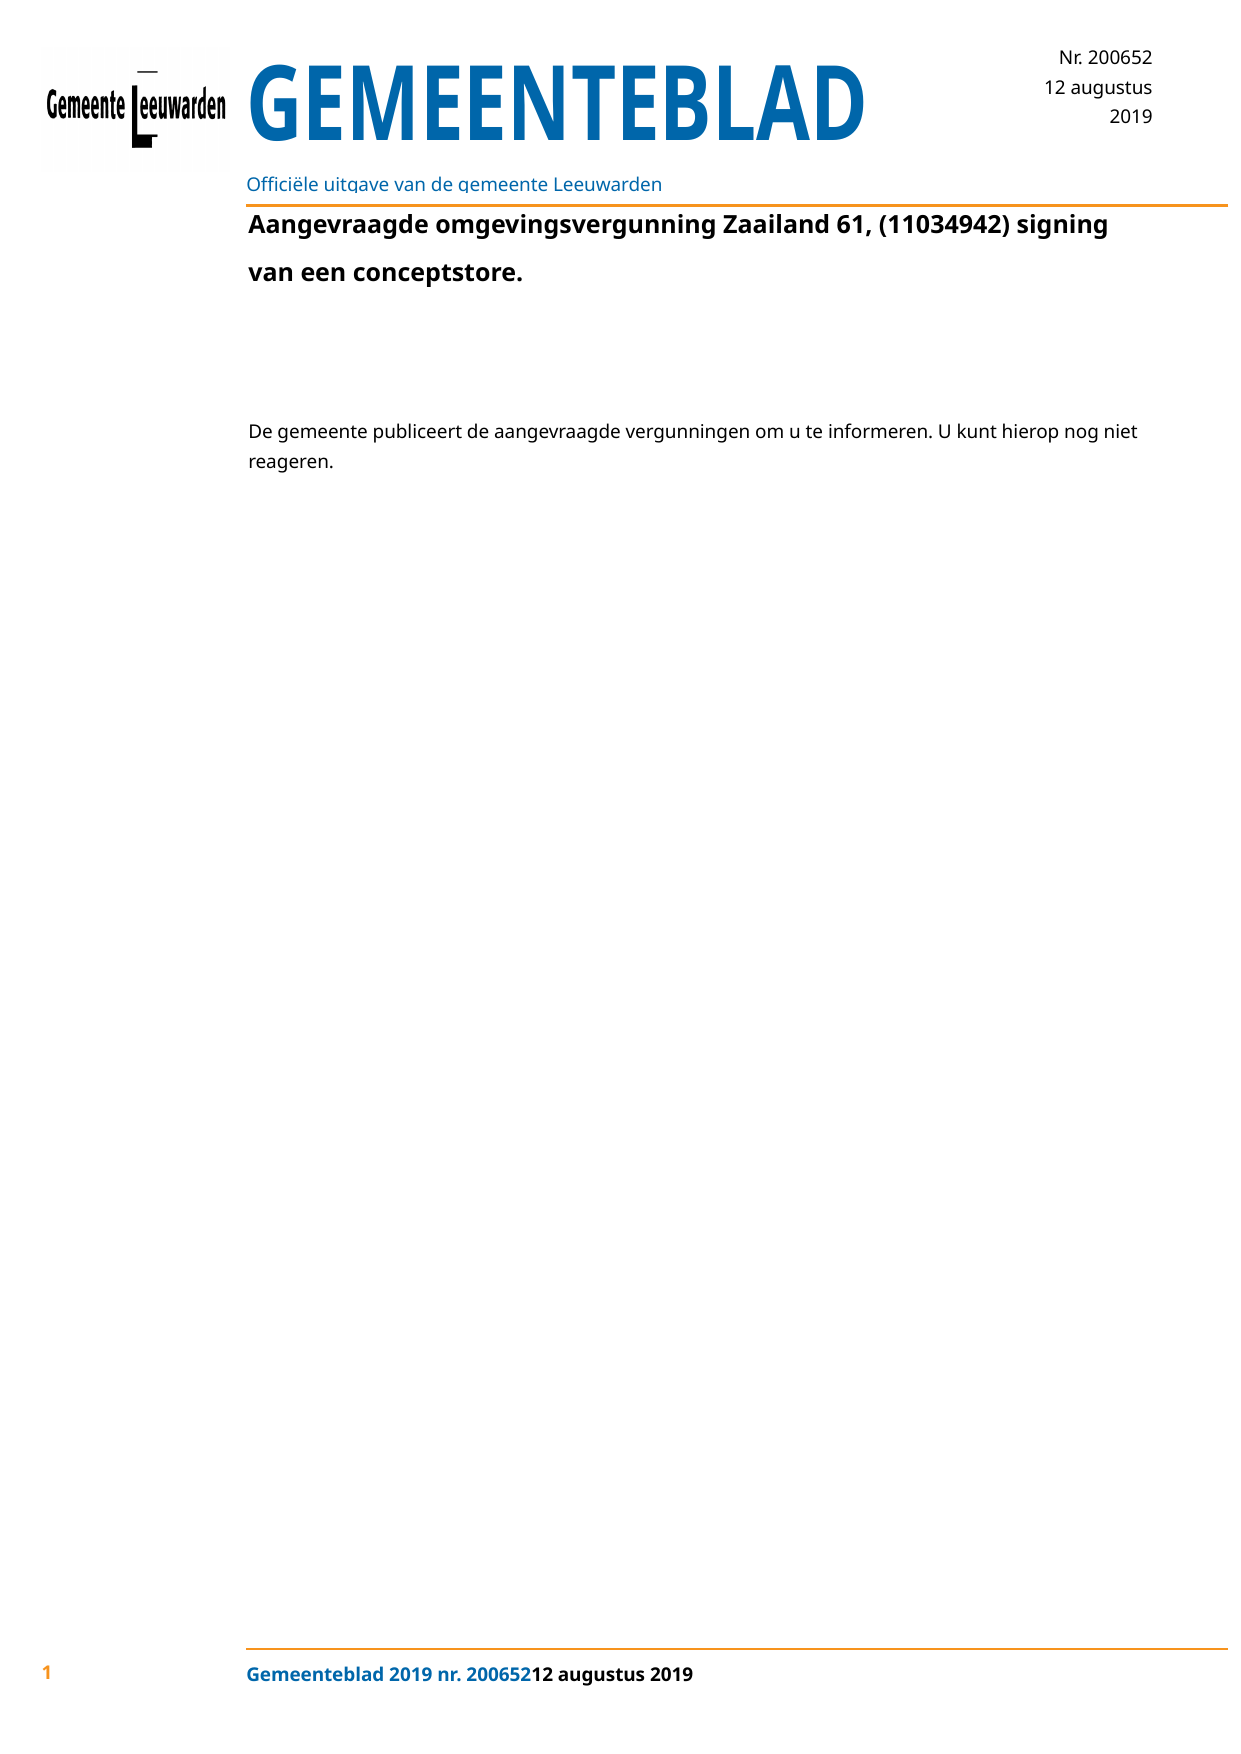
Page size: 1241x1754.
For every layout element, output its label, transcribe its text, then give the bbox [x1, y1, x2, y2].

picture [41, 47, 231, 172]
text De gemeente publiceert de aangevraagde vergunningen om u te informeren. U kunt hierop nog niet reageren. [248, 419, 1152, 474]
text Aangevraagde omgevingsvergunning Zaailand 61, (11034942) signing van een conceptstore. [248, 207, 1152, 288]
